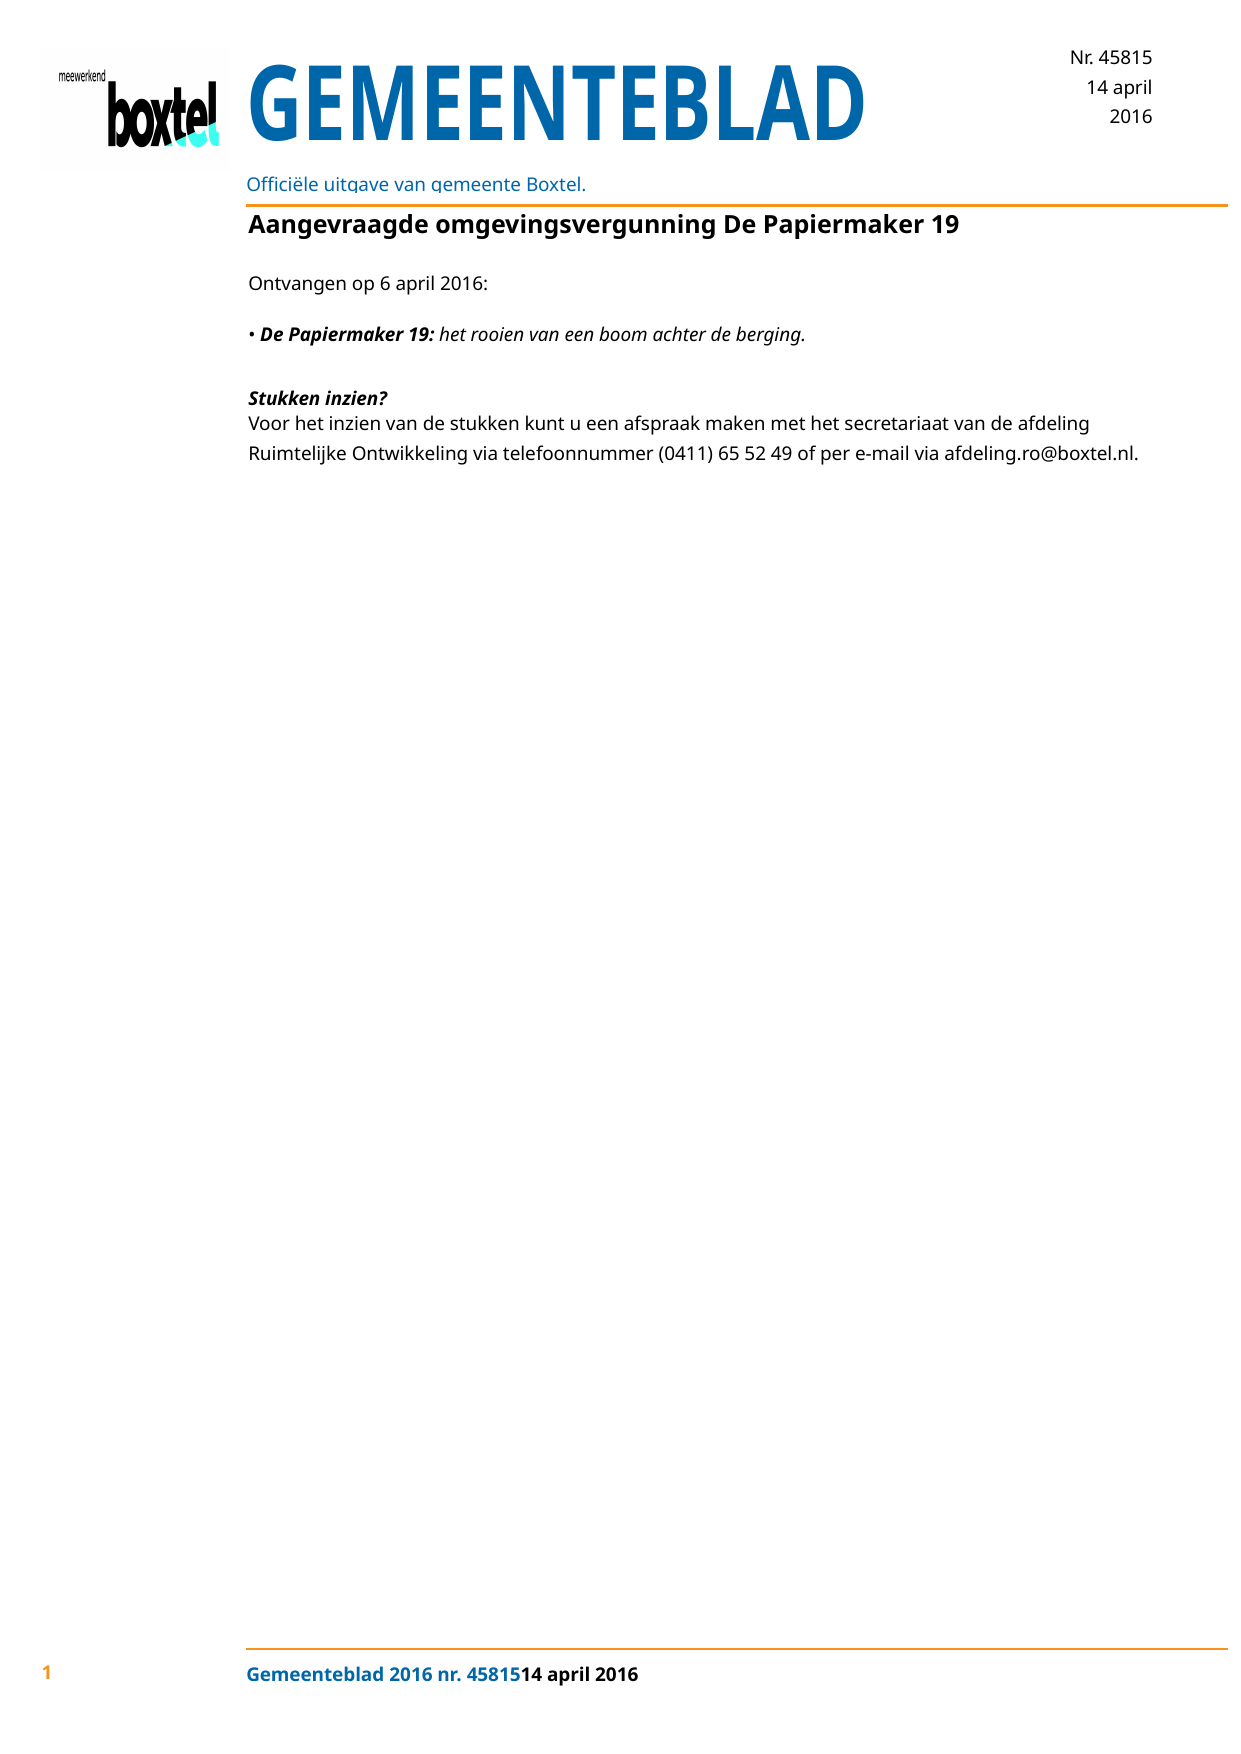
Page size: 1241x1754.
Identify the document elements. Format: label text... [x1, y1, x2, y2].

text Ontvangen op 6 april 2016: [248, 270, 1152, 296]
text Voor het inzien van de stukken kunt u een afspraak maken met het secretariaat van de afdeling Ruimtelijke Ontwikkeling via telefoonnummer (0411) 65 52 49 of per e-mail via afdeling.ro@boxtel.nl. [248, 410, 1152, 466]
text Stukken inzien? [248, 385, 1152, 410]
text Aangevraagde omgevingsvergunning De Papiermaker 19 [248, 207, 1152, 241]
picture [41, 47, 231, 172]
text • De Papiermaker 19: het rooien van een boom achter de berging. [248, 321, 1152, 346]
